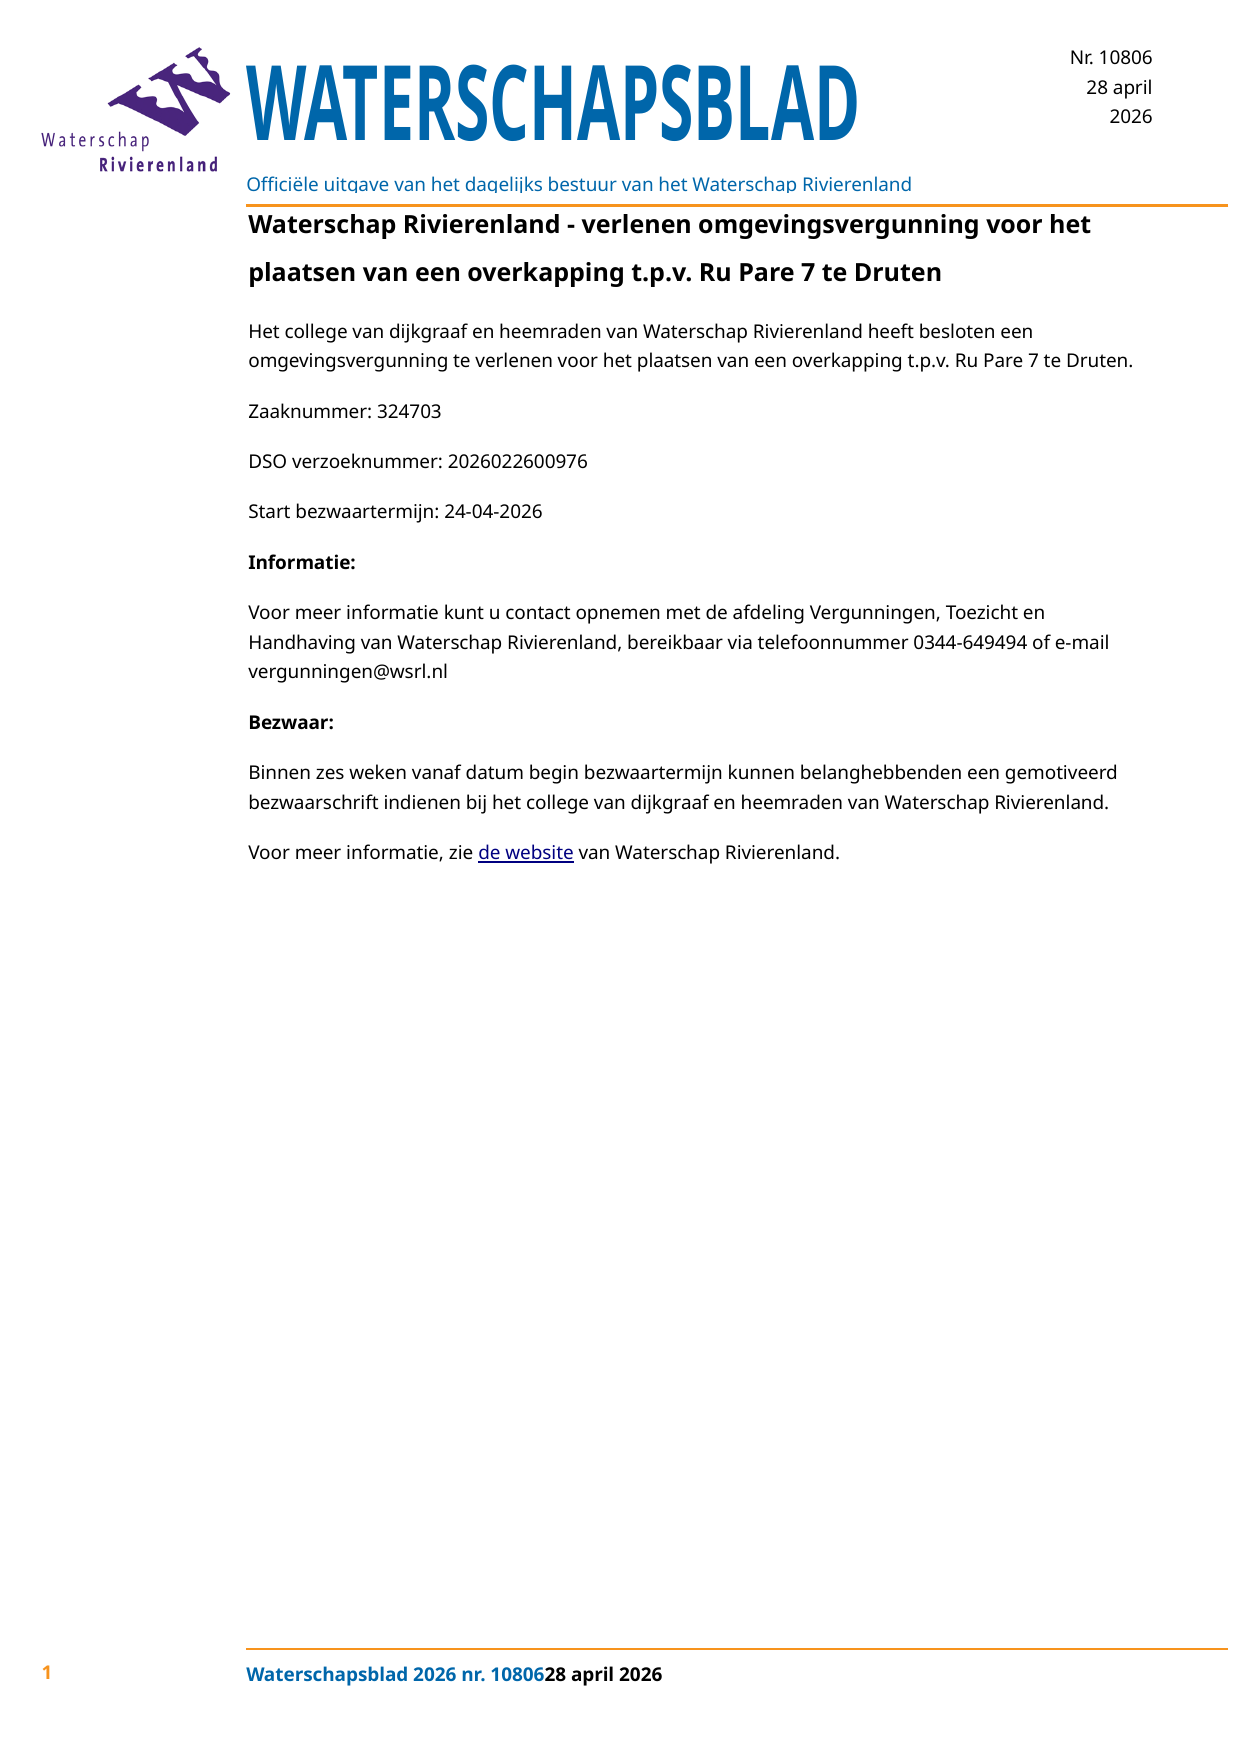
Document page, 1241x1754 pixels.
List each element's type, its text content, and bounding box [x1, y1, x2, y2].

text Voor meer informatie kunt u contact opnemen met de afdeling Vergunningen, Toezicht en Handhaving van Waterschap Rivierenland, bereikbaar via telefoonnummer 0344-649494 of e-mail vergunningen@wsrl.nl [248, 599, 1152, 684]
text Het college van dijkgraaf en heemraden van Waterschap Rivierenland heeft besloten een omgevingsvergunning te verlenen voor het plaatsen van een overkapping t.p.v. Ru Pare 7 te Druten. [248, 318, 1152, 373]
text Bezwaar: [248, 709, 1152, 735]
text Zaaknummer: 324703 [248, 398, 1152, 424]
picture [41, 47, 231, 172]
text Start bezwaartermijn: 24-04-2026 [248, 499, 1152, 524]
text Voor meer informatie, zie de website van Waterschap Rivierenland. [248, 839, 1152, 865]
text DSO verzoeknummer: 2026022600976 [248, 448, 1152, 474]
text Binnen zes weken vanaf datum begin bezwaartermijn kunnen belanghebbenden een gemotiveerd bezwaarschrift indienen bij het college van dijkgraaf en heemraden van Waterschap Rivierenland. [248, 759, 1152, 815]
text Informatie: [248, 549, 1152, 575]
text Waterschap Rivierenland - verlenen omgevingsvergunning voor het plaatsen van een overkapping t.p.v. Ru Pare 7 te Druten [248, 207, 1152, 288]
